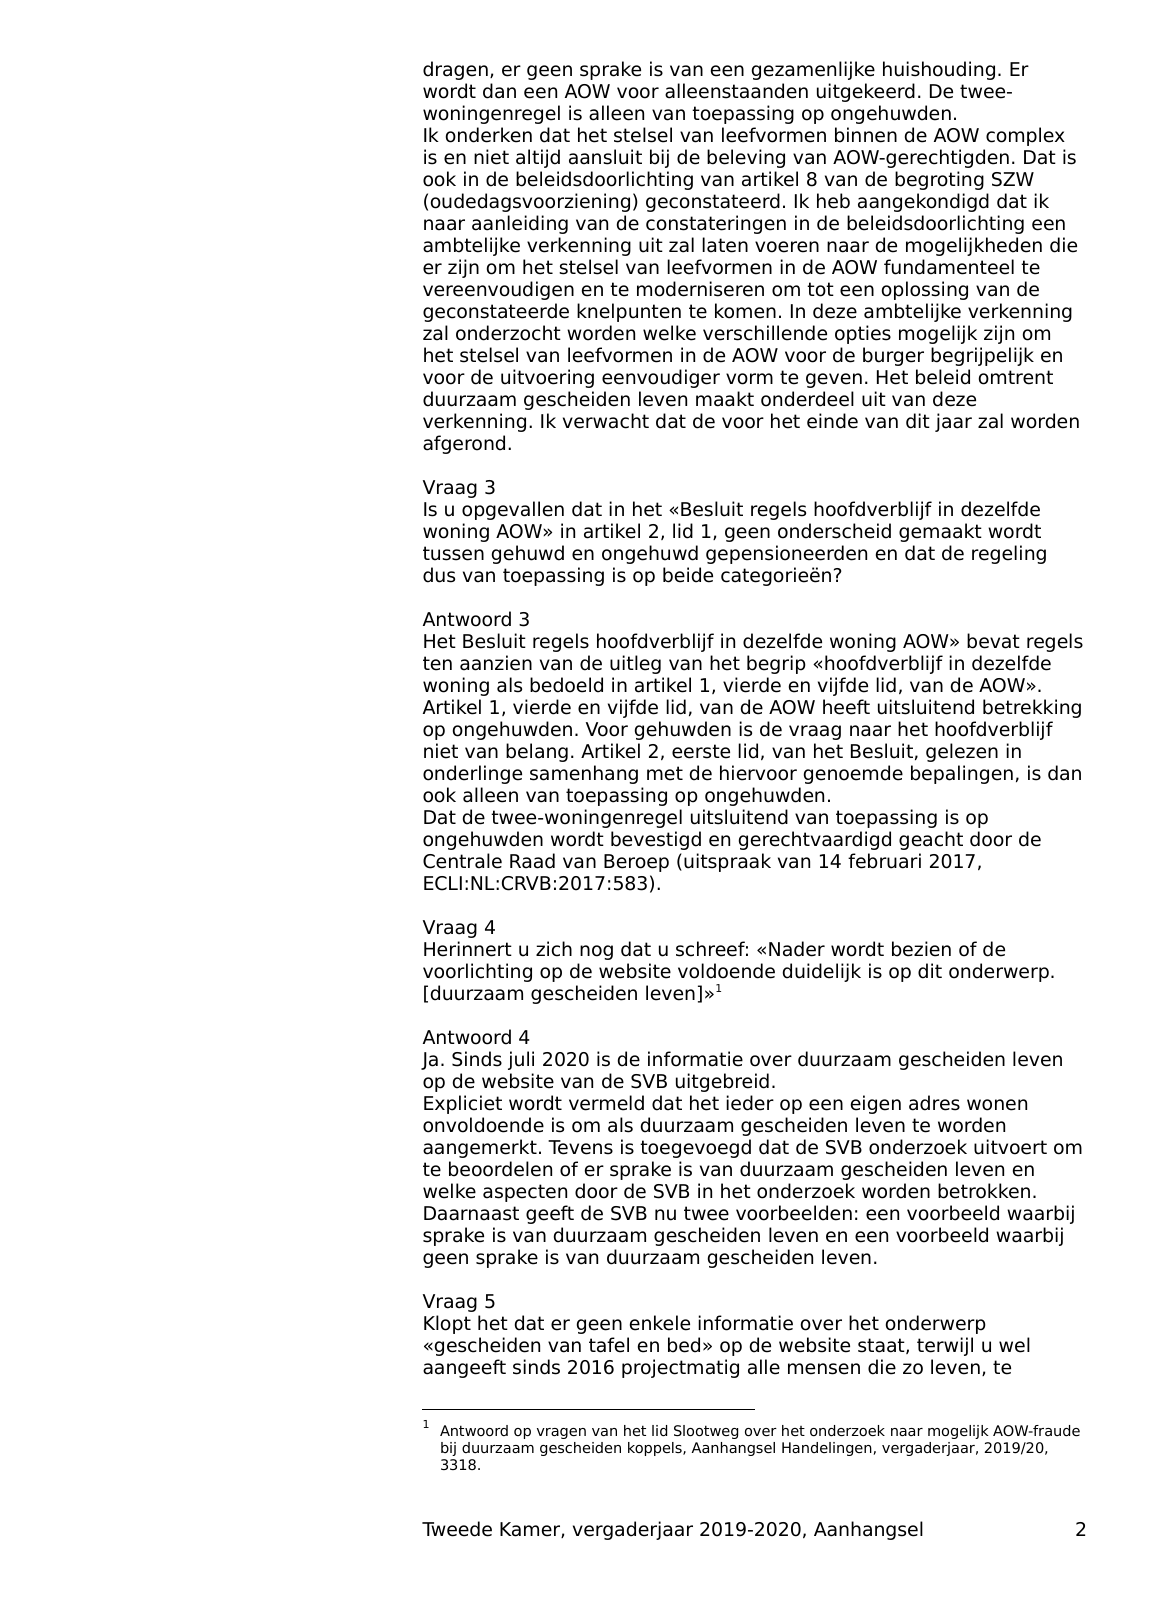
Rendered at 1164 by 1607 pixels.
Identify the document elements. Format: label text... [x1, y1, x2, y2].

text Het Besluit regels hoofdverblijf in dezelfde woning AOW» bevat regels ten aanzien van de uitleg van het begrip «hoofdverblijf in dezelfde woning als bedoeld in artikel 1, vierde en vijfde lid, van de AOW». Artikel 1, vierde en vijfde lid, van de AOW heeft uitsluitend betrekking op ongehuwden. Voor gehuwden is de vraag naar het hoofdverblijf niet van belang. Artikel 2, eerste lid, van het Besluit, gelezen in onderlinge samenhang met de hiervoor genoemde bepalingen, is dan ook alleen van toepassing op ongehuwden. [422, 631, 1087, 807]
text Ik onderken dat het stelsel van leefvormen binnen de AOW complex is en niet altijd aansluit bij de beleving van AOW-gerechtigden. Dat is ook in de beleidsdoorlichting van artikel 8 van de begroting SZW (oudedagsvoorziening) geconstateerd. Ik heb aangekondigd dat ik naar aanleiding van de constateringen in de beleidsdoorlichting een ambtelijke verkenning uit zal laten voeren naar de mogelijkheden die er zijn om het stelsel van leefvormen in de AOW fundamenteel te vereenvoudigen en te moderniseren om tot een oplossing van de geconstateerde knelpunten te komen. In deze ambtelijke verkenning zal onderzocht worden welke verschillende opties mogelijk zijn om het stelsel van leefvormen in de AOW voor de burger begrijpelijk en voor de uitvoering eenvoudiger vorm te geven. Het beleid omtrent duurzaam gescheiden leven maakt onderdeel uit van deze verkenning. Ik verwacht dat de voor het einde van dit jaar zal worden afgerond. [422, 125, 1087, 455]
text Vraag 4 [422, 917, 1087, 939]
text Is u opgevallen dat in het «Besluit regels hoofdverblijf in dezelfde woning AOW» in artikel 2, lid 1, geen onderscheid gemaakt wordt tussen gehuwd en ongehuwd gepensioneerden en dat de regeling dus van toepassing is op beide categorieën? [422, 499, 1087, 587]
text Antwoord op vragen van het lid Slootweg over het onderzoek naar mogelijk AOW-fraude bij duurzaam gescheiden koppels, Aanhangsel Handelingen, vergaderjaar, 2019/20, 3318. [422, 1418, 1087, 1474]
text Dat de twee-woningenregel uitsluitend van toepassing is op ongehuwden wordt bevestigd en gerechtvaardigd geacht door de Centrale Raad van Beroep (uitspraak van 14 februari 2017, ECLI:NL:CRVB:2017:583). [422, 807, 1087, 895]
text Herinnert u zich nog dat u schreef: «Nader wordt bezien of de voorlichting op de website voldoende duidelijk is op dit onderwerp. [duurzaam gescheiden leven]» [422, 939, 1087, 1005]
text Vraag 3 [422, 477, 1087, 499]
text Antwoord 3 [422, 609, 1087, 631]
text Ja. Sinds juli 2020 is de informatie over duurzaam gescheiden leven op de website van de SVB uitgebreid. [422, 1049, 1087, 1093]
text Klopt het dat er geen enkele informatie over het onderwerp «gescheiden van tafel en bed» op de website staat, terwijl u wel aangeeft sinds 2016 projectmatig alle mensen die zo leven, te [422, 1313, 1087, 1379]
text Antwoord 4 [422, 1027, 1087, 1049]
text Vraag 5 [422, 1291, 1087, 1313]
text dragen, er geen sprake is van een gezamenlijke huishouding. Er wordt dan een AOW voor alleenstaanden uitgekeerd. De twee-woningenregel is alleen van toepassing op ongehuwden. [422, 59, 1087, 125]
text Expliciet wordt vermeld dat het ieder op een eigen adres wonen onvoldoende is om als duurzaam gescheiden leven te worden aangemerkt. Tevens is toegevoegd dat de SVB onderzoek uitvoert om te beoordelen of er sprake is van duurzaam gescheiden leven en welke aspecten door de SVB in het onderzoek worden betrokken. Daarnaast geeft de SVB nu twee voorbeelden: een voorbeeld waarbij sprake is van duurzaam gescheiden leven en een voorbeeld waarbij geen sprake is van duurzaam gescheiden leven. [422, 1093, 1087, 1269]
